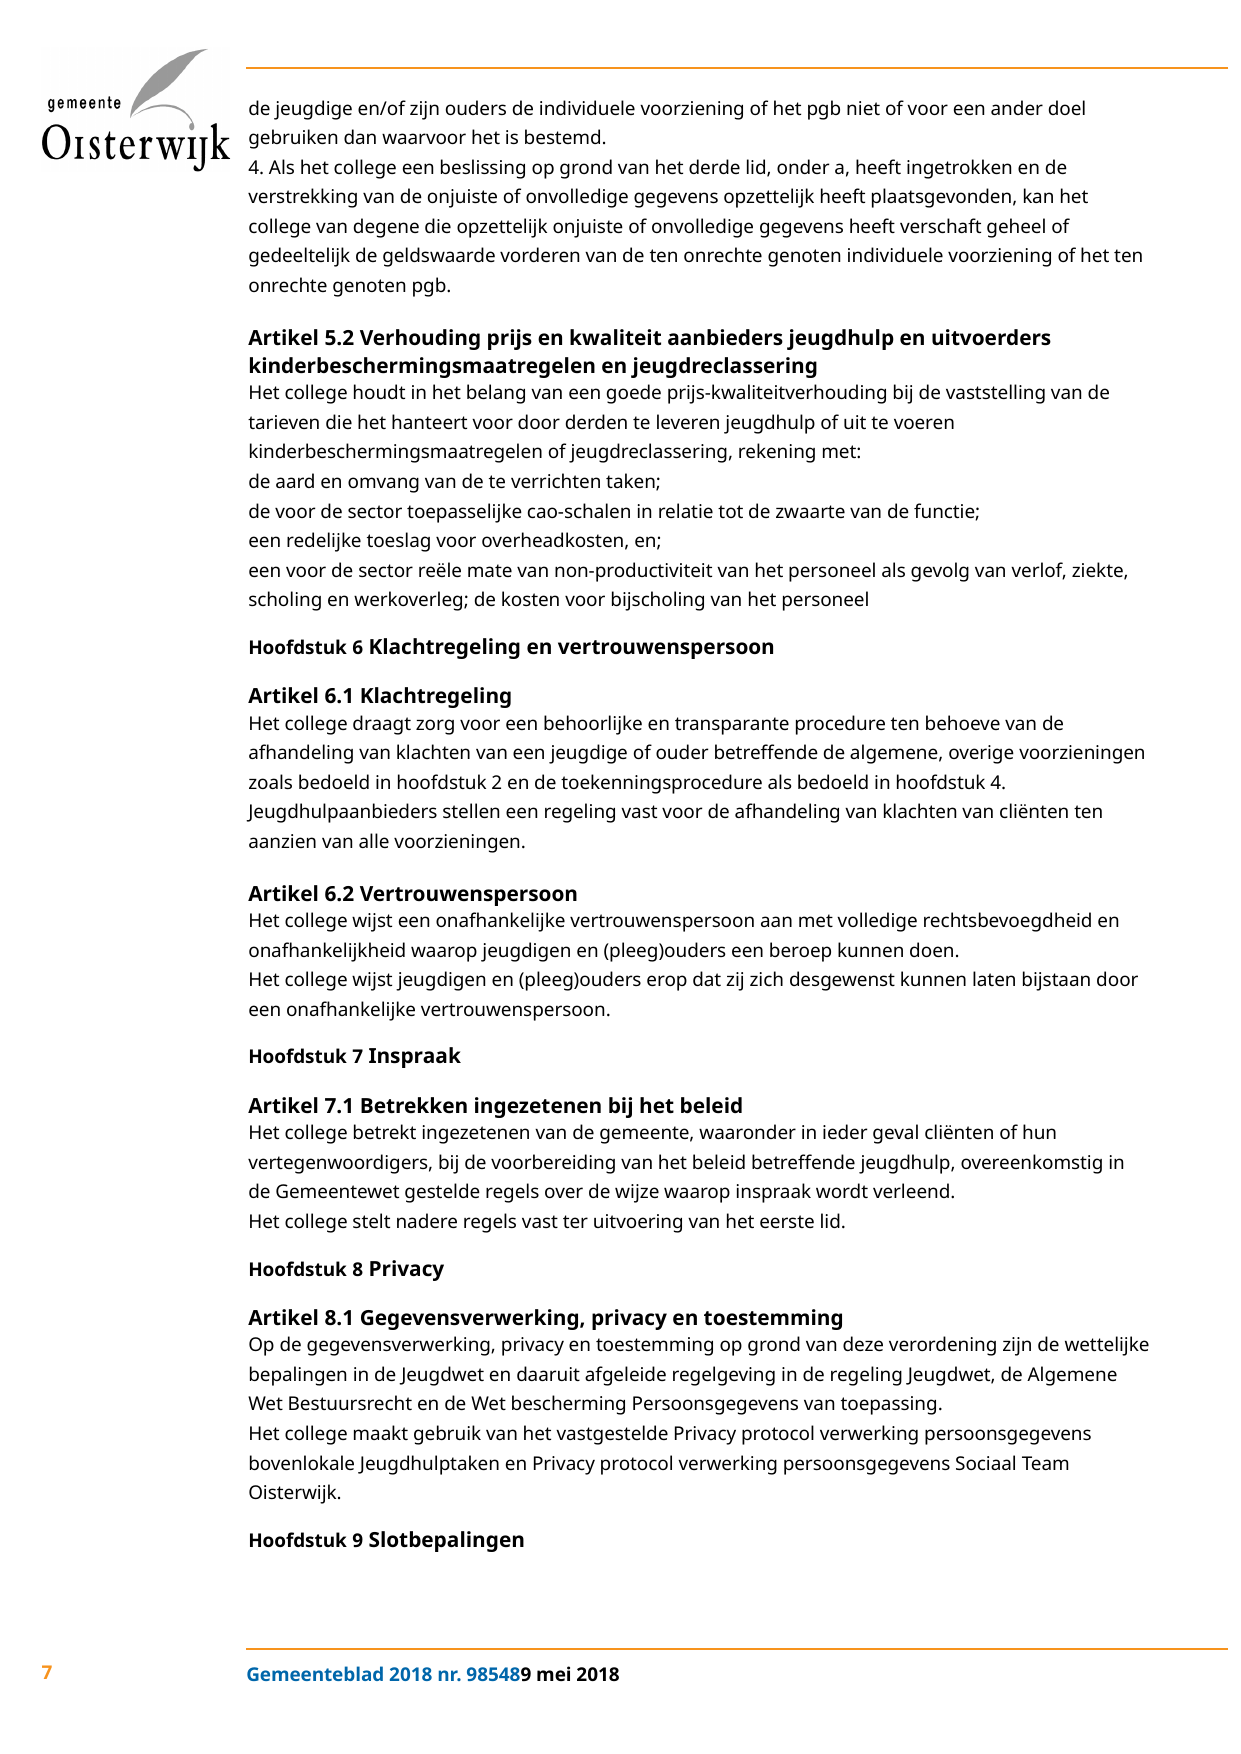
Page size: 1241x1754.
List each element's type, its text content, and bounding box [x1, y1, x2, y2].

text een voor de sector reële mate van non-productiviteit van het personeel als gevolg van verlof, ziekte, scholing en werkoverleg; de kosten voor bijscholing van het personeel [248, 557, 1152, 612]
picture [41, 47, 231, 172]
text Het college houdt in het belang van een goede prijs-kwaliteitverhouding bij de vaststelling van de tarieven die het hanteert voor door derden te leveren jeugdhulp of uit te voeren kinderbeschermingsmaatregelen of jeugdreclassering, rekening met: [248, 379, 1152, 464]
text Het college wijst jeugdigen en (pleeg)ouders erop dat zij zich desgewenst kunnen laten bijstaan door een onafhankelijke vertrouwenspersoon. [248, 966, 1152, 1022]
text Het college draagt zorg voor een behoorlijke en transparante procedure ten behoeve van de afhandeling van klachten van een jeugdige of ouder betreffende de algemene, overige voorzieningen zoals bedoeld in hoofdstuk 2 en de toekenningsprocedure als bedoeld in hoofdstuk 4. [248, 710, 1152, 795]
text 4. Als het college een beslissing op grond van het derde lid, onder a, heeft ingetrokken en de verstrekking van de onjuiste of onvolledige gegevens opzettelijk heeft plaatsgevonden, kan het college van degene die opzettelijk onjuiste of onvolledige gegevens heeft verschaft geheel of gedeeltelijk de geldswaarde vorderen van de ten onrechte genoten individuele voorziening of het ten onrechte genoten pgb. [248, 154, 1152, 298]
text Artikel 7.1 Betrekken ingezetenen bij het beleid [248, 1091, 1152, 1119]
text de aard en omvang van de te verrichten taken; [248, 468, 1152, 494]
text Hoofdstuk 9 Slotbepalingen [248, 1525, 1152, 1553]
text Hoofdstuk 6 Klachtregeling en vertrouwenspersoon [248, 632, 1152, 661]
text Artikel 8.1 Gegevensverwerking, privacy en toestemming [248, 1303, 1152, 1331]
text Op de gegevensverwerking, privacy en toestemming op grond van deze verordening zijn de wettelijke bepalingen in de Jeugdwet en daaruit afgeleide regelgeving in de regeling Jeugdwet, de Algemene Wet Bestuursrecht en de Wet bescherming Persoonsgegevens van toepassing. [248, 1331, 1152, 1416]
text Het college maakt gebruik van het vastgestelde Privacy protocol verwerking persoonsgegevens bovenlokale Jeugdhulptaken en Privacy protocol verwerking persoonsgegevens Sociaal Team Oisterwijk. [248, 1420, 1152, 1505]
text Hoofdstuk 8 Privacy [248, 1254, 1152, 1282]
text de voor de sector toepasselijke cao-schalen in relatie tot de zwaarte van de functie; [248, 498, 1152, 524]
text Artikel 6.1 Klachtregeling [248, 682, 1152, 710]
text Hoofdstuk 7 Inspraak [248, 1042, 1152, 1070]
text Het college wijst een onafhankelijke vertrouwenspersoon aan met volledige rechtsbevoegdheid en onafhankelijkheid waarop jeugdigen en (pleeg)ouders een beroep kunnen doen. [248, 907, 1152, 962]
text de jeugdige en/of zijn ouders de individuele voorziening of het pgb niet of voor een ander doel gebruiken dan waarvoor het is bestemd. [248, 95, 1152, 150]
text een redelijke toeslag voor overheadkosten, en; [248, 527, 1152, 553]
text Het college stelt nadere regels vast ter uitvoering van het eerste lid. [248, 1208, 1152, 1234]
text Artikel 5.2 Verhouding prijs en kwaliteit aanbieders jeugdhulp en uitvoerders kinderbeschermingsmaatregelen en jeugdreclassering [248, 323, 1152, 379]
text Het college betrekt ingezetenen van de gemeente, waaronder in ieder geval cliënten of hun vertegenwoordigers, bij de voorbereiding van het beleid betreffende jeugdhulp, overeenkomstig in de Gemeentewet gestelde regels over de wijze waarop inspraak wordt verleend. [248, 1119, 1152, 1204]
text Jeugdhulpaanbieders stellen een regeling vast voor de afhandeling van klachten van cliënten ten aanzien van alle voorzieningen. [248, 799, 1152, 854]
text Artikel 6.2 Vertrouwenspersoon [248, 879, 1152, 907]
